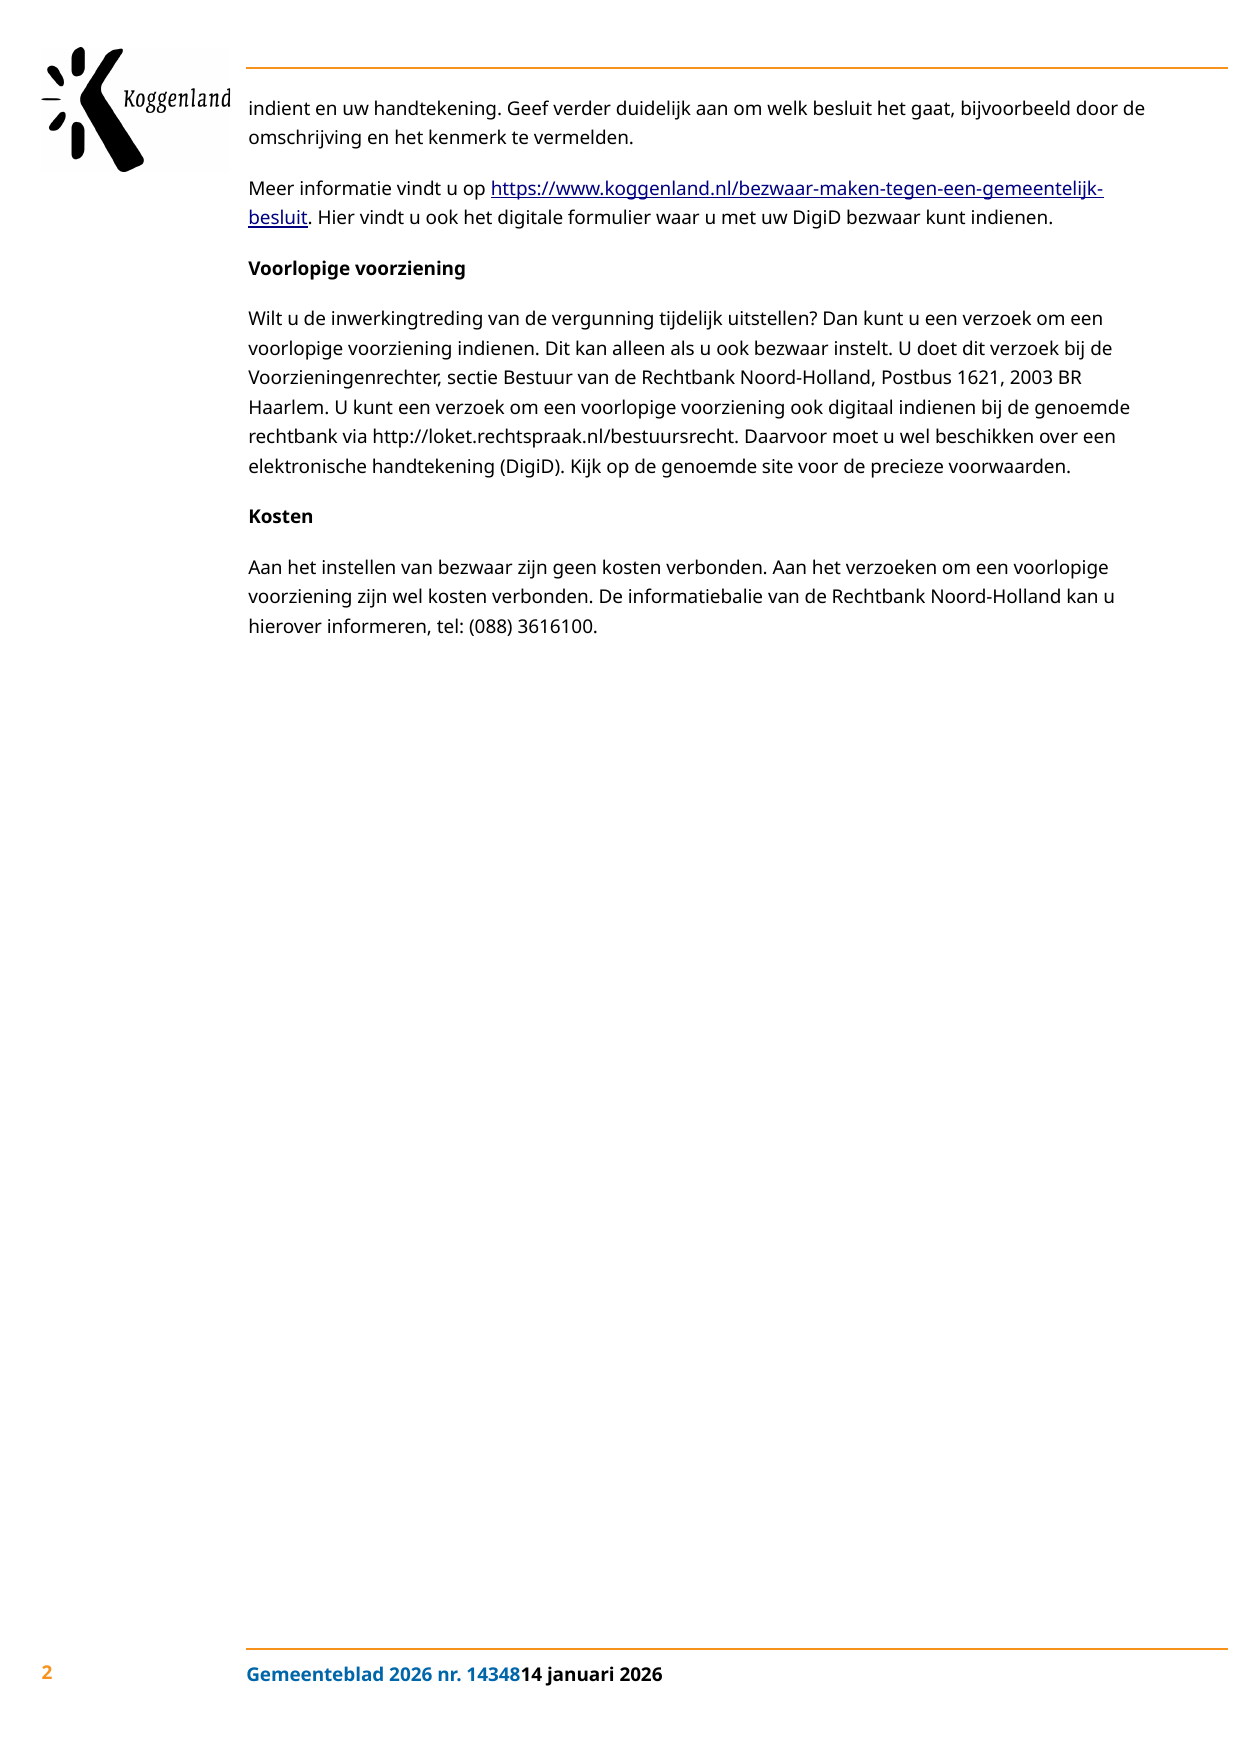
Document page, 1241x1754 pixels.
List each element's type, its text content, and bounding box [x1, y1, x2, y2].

picture [41, 47, 231, 172]
text Aan het instellen van bezwaar zijn geen kosten verbonden. Aan het verzoeken om een voorlopige voorziening zijn wel kosten verbonden. De informatiebalie van de Rechtbank Noord-Holland kan u hierover informeren, tel: (088) 3616100. [248, 554, 1152, 639]
text Wilt u de inwerkingtreding van de vergunning tijdelijk uitstellen? Dan kunt u een verzoek om een voorlopige voorziening indienen. Dit kan alleen als u ook bezwaar instelt. U doet dit verzoek bij de Voorzieningenrechter, sectie Bestuur van de Rechtbank Noord-Holland, Postbus 1621, 2003 BR Haarlem. U kunt een verzoek om een voorlopige voorziening ook digitaal indienen bij de genoemde rechtbank via http://loket.rechtspraak.nl/bestuursrecht. Daarvoor moet u wel beschikken over een elektronische handtekening (DigiD). Kijk op de genoemde site voor de precieze voorwaarden. [248, 305, 1152, 479]
text Meer informatie vindt u op https://www.koggenland.nl/bezwaar-maken-tegen-een-gemeentelijk-besluit. Hier vindt u ook het digitale formulier waar u met uw DigiD bezwaar kunt indienen. [248, 175, 1152, 230]
text Kosten [248, 503, 1152, 529]
text Voorlopige voorziening [248, 255, 1152, 281]
text indient en uw handtekening. Geef verder duidelijk aan om welk besluit het gaat, bijvoorbeeld door de omschrijving en het kenmerk te vermelden. [248, 95, 1152, 150]
